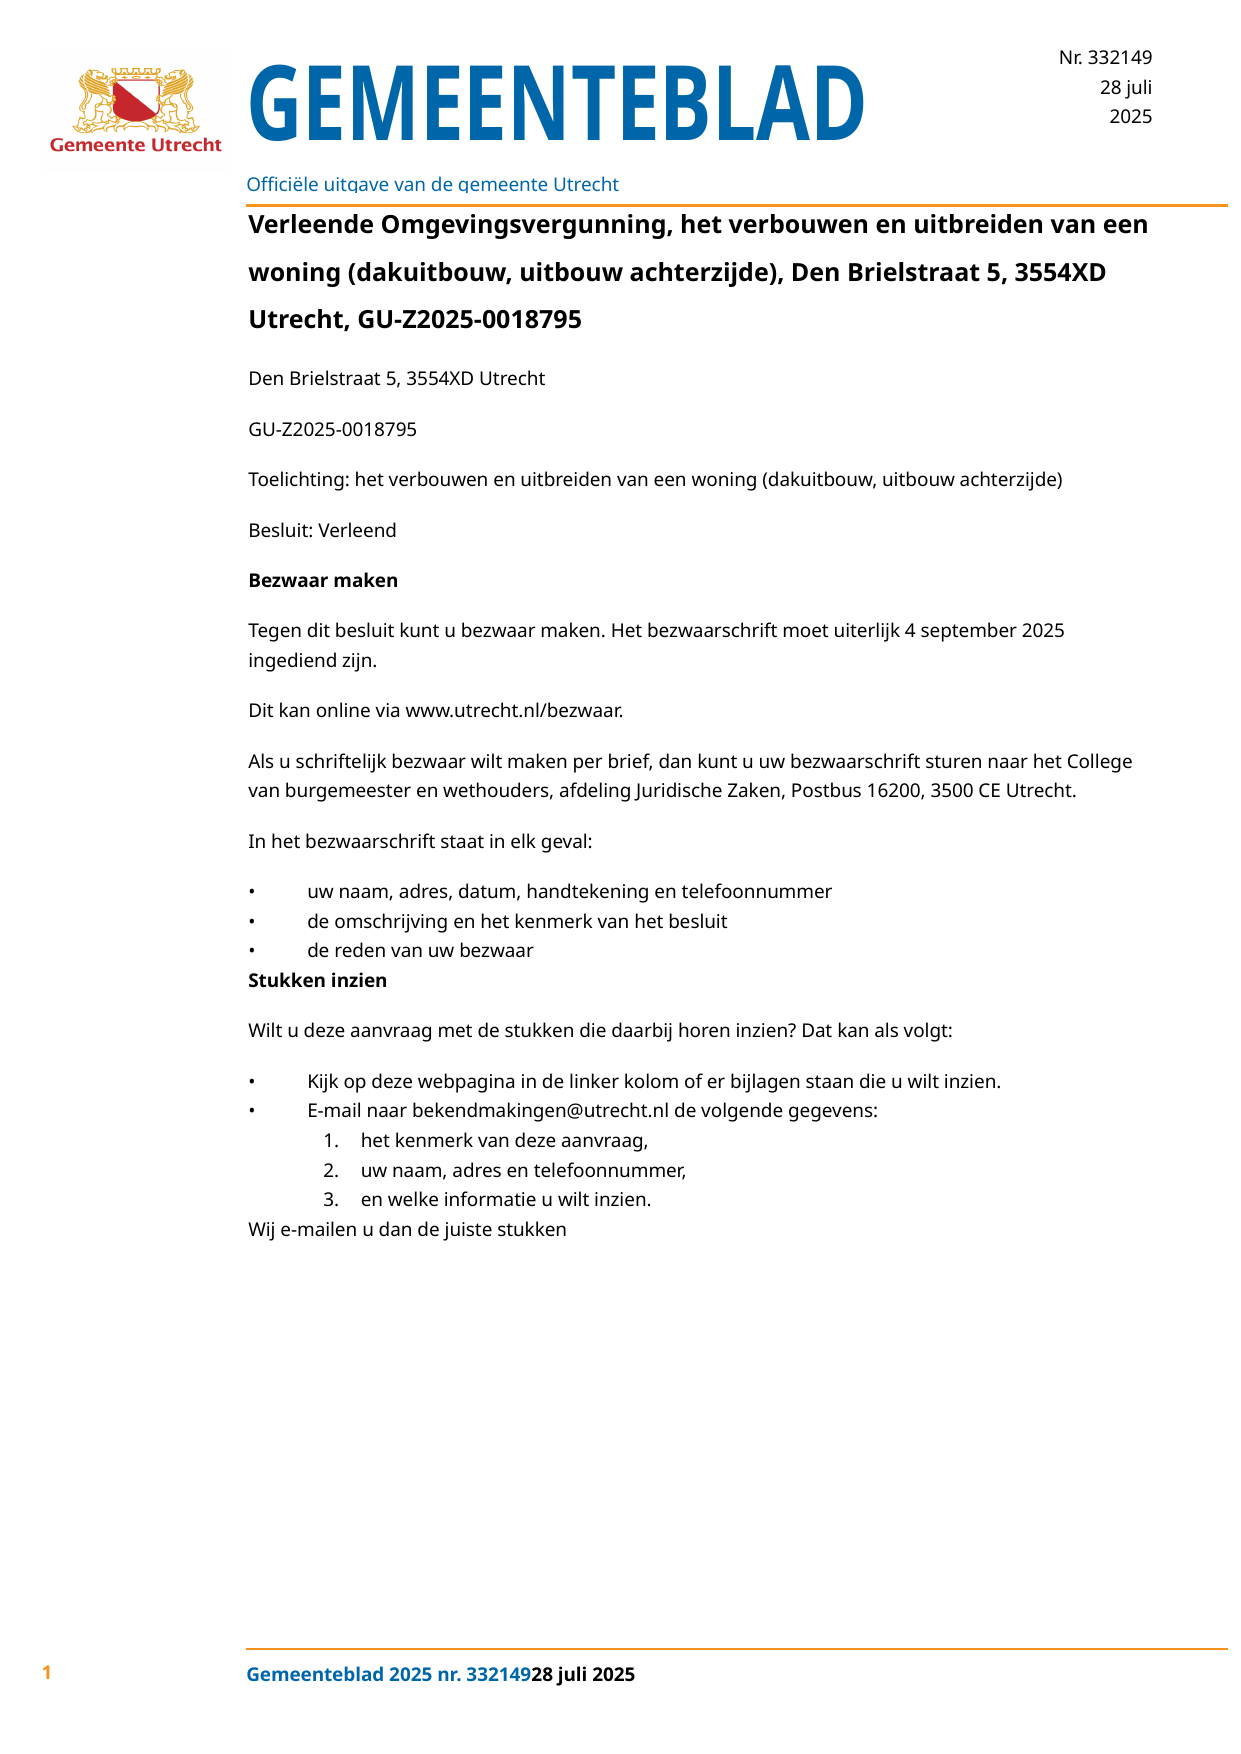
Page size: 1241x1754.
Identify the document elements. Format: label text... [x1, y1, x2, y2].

text Wij e-mailen u dan de juiste stukken [248, 1216, 1152, 1242]
list en welke informatie u wilt inzien. [323, 1186, 1152, 1212]
list uw naam, adres en telefoonnummer, [323, 1157, 1152, 1182]
list de reden van uw bezwaar [248, 938, 1152, 963]
list Kijk op deze webpagina in de linker kolom of er bijlagen staan die u wilt inzien. [248, 1068, 1152, 1094]
text Den Brielstraat 5, 3554XD Utrecht [248, 366, 1152, 391]
text Bezwaar maken [248, 567, 1152, 593]
list het kenmerk van deze aanvraag, [323, 1127, 1152, 1153]
text Besluit: Verleend [248, 517, 1152, 542]
list E-mail naar bekendmakingen@utrecht.nl de volgende gegevens: [248, 1098, 1152, 1123]
picture [41, 47, 231, 172]
text Als u schriftelijk bezwaar wilt maken per brief, dan kunt u uw bezwaarschrift sturen naar het College van burgemeester en wethouders, afdeling Juridische Zaken, Postbus 16200, 3500 CE Utrecht. [248, 748, 1152, 803]
text Dit kan online via www.utrecht.nl/bezwaar. [248, 698, 1152, 723]
text In het bezwaarschrift staat in elk geval: [248, 828, 1152, 854]
text Toelichting: het verbouwen en uitbreiden van een woning (dakuitbouw, uitbouw achterzijde) [248, 466, 1152, 492]
text Stukken inzien [248, 967, 1152, 993]
list de omschrijving en het kenmerk van het besluit [248, 908, 1152, 934]
text Verleende Omgevingsvergunning, het verbouwen en uitbreiden van een woning (dakuitbouw, uitbouw achterzijde), Den Brielstraat 5, 3554XD Utrecht, GU-Z2025-0018795 [248, 207, 1152, 336]
text Tegen dit besluit kunt u bezwaar maken. Het bezwaarschrift moet uiterlijk 4 september 2025 ingediend zijn. [248, 618, 1152, 673]
text GU-Z2025-0018795 [248, 416, 1152, 442]
text Wilt u deze aanvraag met de stukken die daarbij horen inzien? Dat kan als volgt: [248, 1018, 1152, 1043]
list uw naam, adres, datum, handtekening en telefoonnummer [248, 878, 1152, 904]
